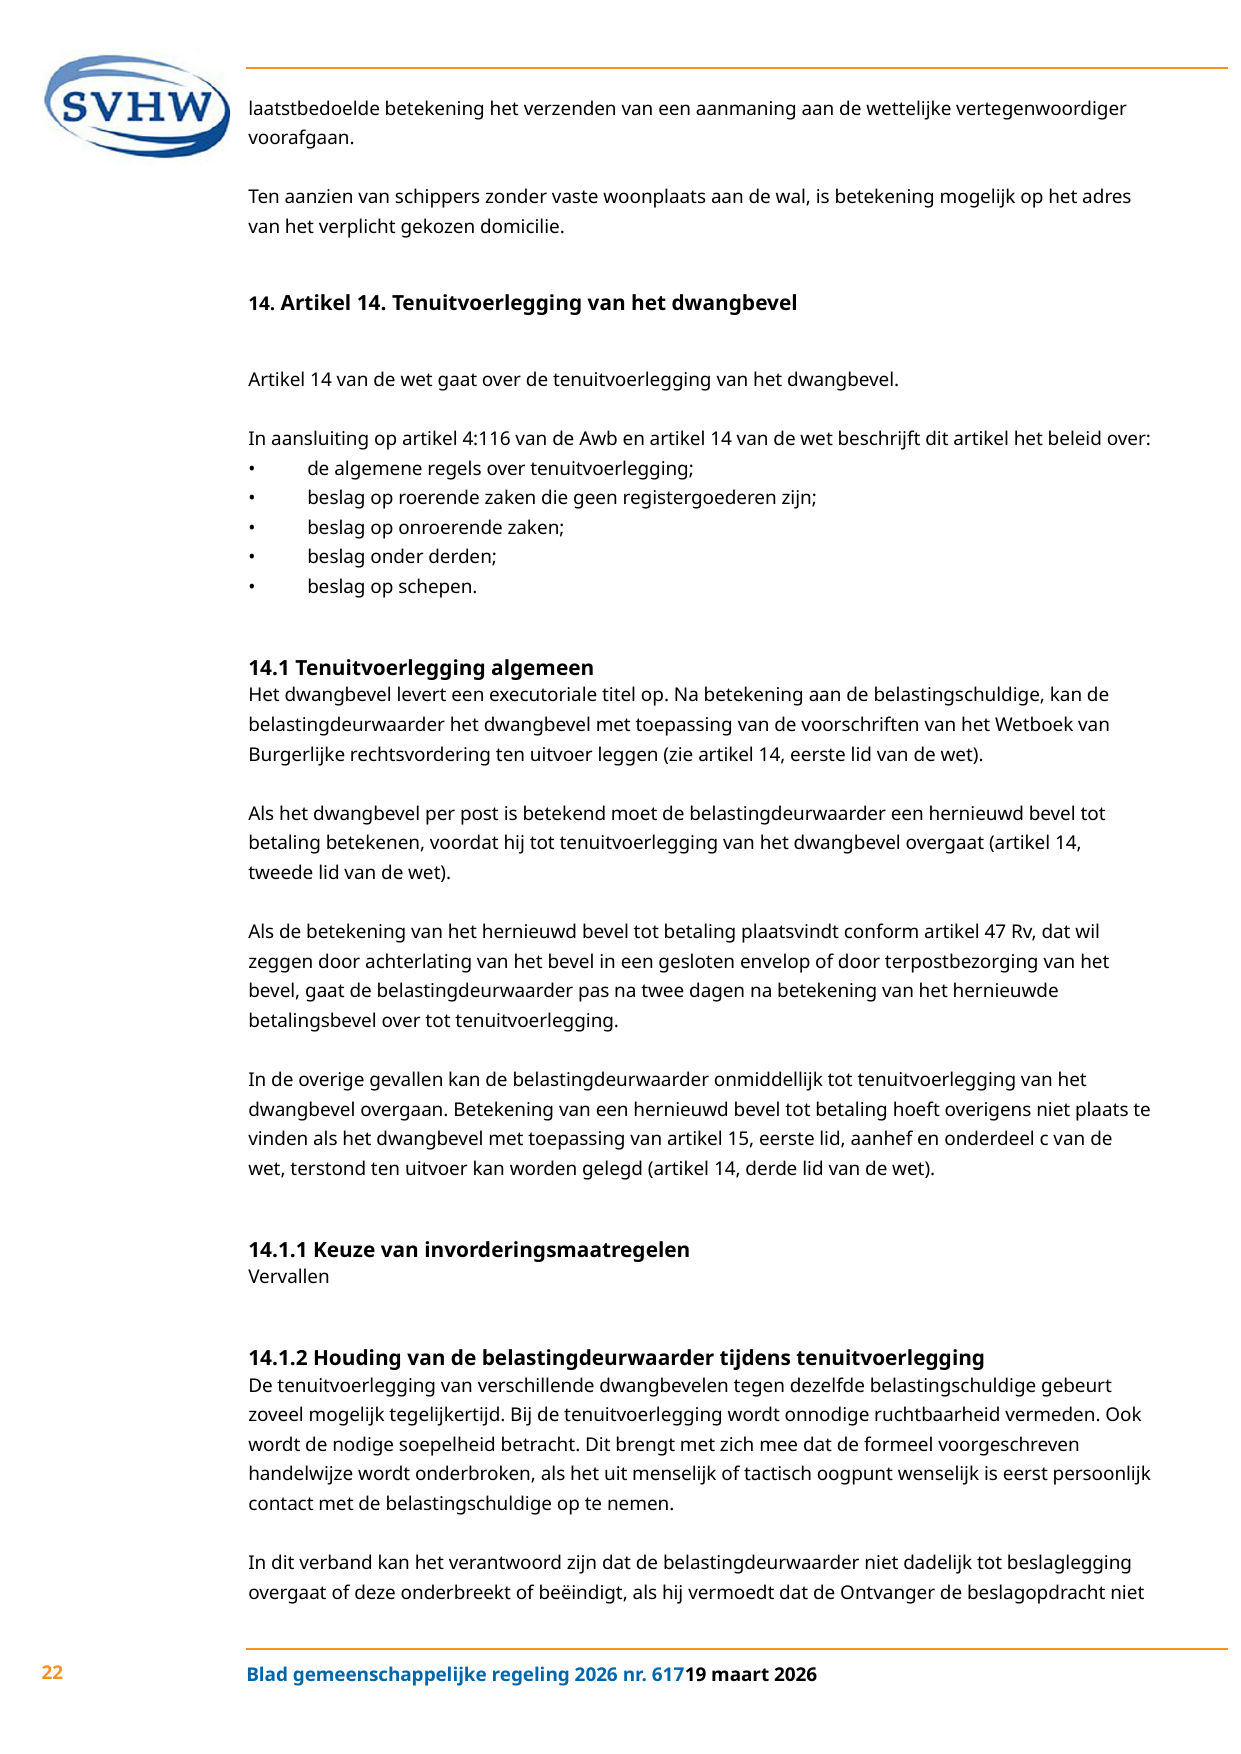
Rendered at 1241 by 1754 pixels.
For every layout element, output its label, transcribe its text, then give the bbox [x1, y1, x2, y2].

picture [41, 47, 231, 172]
text 14.1.1 Keuze van invorderingsmaatregelen [248, 1235, 1152, 1263]
text 14.1.2 Houding van de belastingdeurwaarder tijdens tenuitvoerlegging [248, 1343, 1152, 1372]
text In aansluiting op artikel 4:116 van de Awb en artikel 14 van de wet beschrijft dit artikel het beleid over: [248, 425, 1152, 451]
text laatstbedoelde betekening het verzenden van een aanmaning aan de wettelijke vertegenwoordiger voorafgaan. [248, 95, 1152, 150]
text Ten aanzien van schippers zonder vaste woonplaats aan de wal, is betekening mogelijk op het adres van het verplicht gekozen domicilie. [248, 183, 1152, 239]
text Als de betekening van het hernieuwd bevel tot betaling plaatsvindt conform artikel 47 Rv, dat wil zeggen door achterlating van het bevel in een gesloten envelop of door terpostbezorging van het bevel, gaat de belastingdeurwaarder pas na twee dagen na betekening van het hernieuwde betalingsbevel over tot tenuitvoerlegging. [248, 918, 1152, 1033]
list beslag op roerende zaken die geen registergoederen zijn; [248, 484, 1152, 510]
text 14.1 Tenuitvoerlegging algemeen [248, 653, 1152, 682]
text Vervallen [248, 1263, 1152, 1289]
text Artikel 14 van de wet gaat over de tenuitvoerlegging van het dwangbevel. [248, 366, 1152, 392]
list de algemene regels over tenuitvoerlegging; [248, 455, 1152, 481]
text De tenuitvoerlegging van verschillende dwangbevelen tegen dezelfde belastingschuldige gebeurt zoveel mogelijk tegelijkertijd. Bij de tenuitvoerlegging wordt onnodige ruchtbaarheid vermeden. Ook wordt de nodige soepelheid betracht. Dit brengt met zich mee dat de formeel voorgeschreven handelwijze wordt onderbroken, als het uit menselijk of tactisch oogpunt wenselijk is eerst persoonlijk contact met de belastingschuldige op te nemen. [248, 1372, 1152, 1516]
text 14. Artikel 14. Tenuitvoerlegging van het dwangbevel [248, 288, 1152, 317]
list beslag onder derden; [248, 543, 1152, 569]
text In dit verband kan het verantwoord zijn dat de belastingdeurwaarder niet dadelijk tot beslaglegging overgaat of deze onderbreekt of beëindigt, als hij vermoedt dat de Ontvanger de beslagopdracht niet [248, 1549, 1152, 1604]
list beslag op onroerende zaken; [248, 514, 1152, 540]
list beslag op schepen. [248, 573, 1152, 599]
text In de overige gevallen kan de belastingdeurwaarder onmiddellijk tot tenuitvoerlegging van het dwangbevel overgaan. Betekening van een hernieuwd bevel tot betaling hoeft overigens niet plaats te vinden als het dwangbevel met toepassing van artikel 15, eerste lid, aanhef en onderdeel c van de wet, terstond ten uitvoer kan worden gelegd (artikel 14, derde lid van de wet). [248, 1066, 1152, 1181]
text Het dwangbevel levert een executoriale titel op. Na betekening aan de belastingschuldige, kan de belastingdeurwaarder het dwangbevel met toepassing van de voorschriften van het Wetboek van Burgerlijke rechtsvordering ten uitvoer leggen (zie artikel 14, eerste lid van de wet). [248, 682, 1152, 766]
text Als het dwangbevel per post is betekend moet de belastingdeurwaarder een hernieuwd bevel tot betaling betekenen, voordat hij tot tenuitvoerlegging van het dwangbevel overgaat (artikel 14, tweede lid van de wet). [248, 800, 1152, 885]
